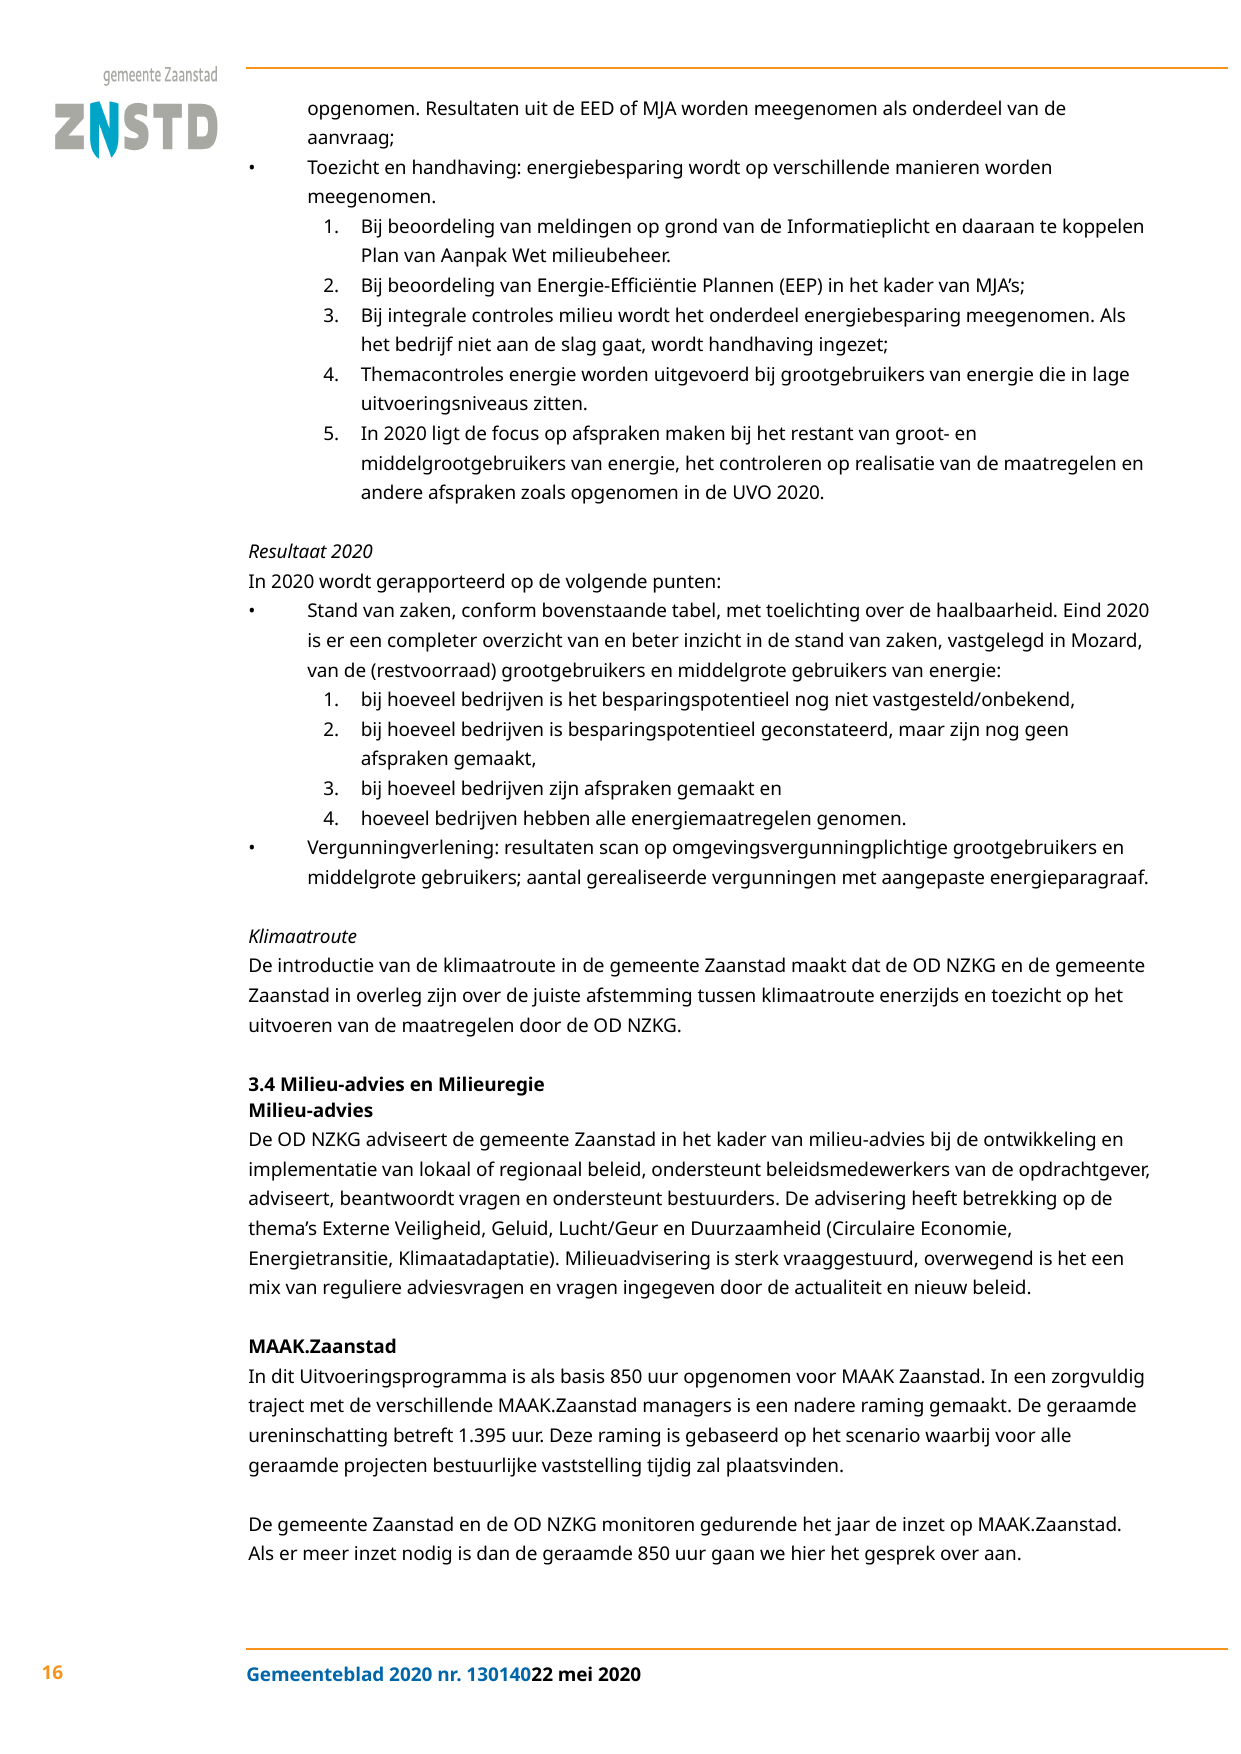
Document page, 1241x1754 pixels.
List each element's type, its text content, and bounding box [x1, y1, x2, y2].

list Toezicht en handhaving: energiebesparing wordt op verschillende manieren worden meegenomen. [248, 154, 1152, 209]
list Bij beoordeling van meldingen op grond van de Informatieplicht en daaraan te koppelen Plan van Aanpak Wet milieubeheer. [323, 213, 1152, 268]
text De gemeente Zaanstad en de OD NZKG monitoren gedurende het jaar de inzet op MAAK.Zaanstad. Als er meer inzet nodig is dan de geraamde 850 uur gaan we hier het gesprek over aan. [248, 1511, 1152, 1566]
list bij hoeveel bedrijven is het besparingspotentieel nog niet vastgesteld/onbekend, [323, 686, 1152, 712]
text 3.4 Milieu-advies en Milieuregie [248, 1071, 1152, 1097]
list Themacontroles energie worden uitgevoerd bij grootgebruikers van energie die in lage uitvoeringsniveaus zitten. [323, 361, 1152, 416]
list Vergunningverlening: resultaten scan op omgevingsvergunningplichtige grootgebruikers en middelgrote gebruikers; aantal gerealiseerde vergunningen met aangepaste energieparagraaf. [248, 834, 1152, 890]
list bij hoeveel bedrijven is besparingspotentieel geconstateerd, maar zijn nog geen afspraken gemaakt, [323, 716, 1152, 771]
list opgenomen. Resultaten uit de EED of MJA worden meegenomen als onderdeel van de aanvraag; [248, 95, 1152, 150]
text De introductie van de klimaatroute in de gemeente Zaanstad maakt dat de OD NZKG en de gemeente Zaanstad in overleg zijn over de juiste afstemming tussen klimaatroute enerzijds en toezicht op het uitvoeren van de maatregelen door de OD NZKG. [248, 953, 1152, 1038]
list Bij beoordeling van Energie-Efficiëntie Plannen (EEP) in het kader van MJA’s; [323, 272, 1152, 298]
text In 2020 wordt gerapporteerd op de volgende punten: [248, 568, 1152, 594]
text In dit Uitvoeringsprogramma is als basis 850 uur opgenomen voor MAAK Zaanstad. In een zorgvuldig traject met de verschillende MAAK.Zaanstad managers is een nadere raming gemaakt. De geraamde ureninschatting betreft 1.395 uur. Deze raming is gebaseerd op het scenario waarbij voor alle geraamde projecten bestuurlijke vaststelling tijdig zal plaatsvinden. [248, 1363, 1152, 1477]
text Resultaat 2020 [248, 538, 1152, 564]
list bij hoeveel bedrijven zijn afspraken gemaakt en [323, 775, 1152, 801]
text Klimaatroute [248, 923, 1152, 949]
text MAAK.Zaanstad [248, 1333, 1152, 1359]
text Milieu-advies [248, 1097, 1152, 1122]
list In 2020 ligt de focus op afspraken maken bij het restant van groot- en middelgrootgebruikers van energie, het controleren op realisatie van de maatregelen en andere afspraken zoals opgenomen in de UVO 2020. [323, 420, 1152, 505]
text De OD NZKG adviseert de gemeente Zaanstad in het kader van milieu-advies bij de ontwikkeling en implementatie van lokaal of regionaal beleid, ondersteunt beleidsmedewerkers van de opdrachtgever, adviseert, beantwoordt vragen en ondersteunt bestuurders. De advisering heeft betrekking op de thema’s Externe Veiligheid, Geluid, Lucht/Geur en Duurzaamheid (Circulaire Economie, Energietransitie, Klimaatadaptatie). Milieuadvisering is sterk vraaggestuurd, overwegend is het een mix van reguliere adviesvragen en vragen ingegeven door de actualiteit en nieuw beleid. [248, 1126, 1152, 1300]
list Bij integrale controles milieu wordt het onderdeel energiebesparing meegenomen. Als het bedrijf niet aan de slag gaat, wordt handhaving ingezet; [323, 302, 1152, 357]
list hoeveel bedrijven hebben alle energiemaatregelen genomen. [323, 805, 1152, 831]
picture [41, 47, 231, 172]
list Stand van zaken, conform bovenstaande tabel, met toelichting over de haalbaarheid. Eind 2020 is er een completer overzicht van en beter inzicht in de stand van zaken, vastgelegd in Mozard, van de (restvoorraad) grootgebruikers en middelgrote gebruikers van energie: [248, 598, 1152, 683]
